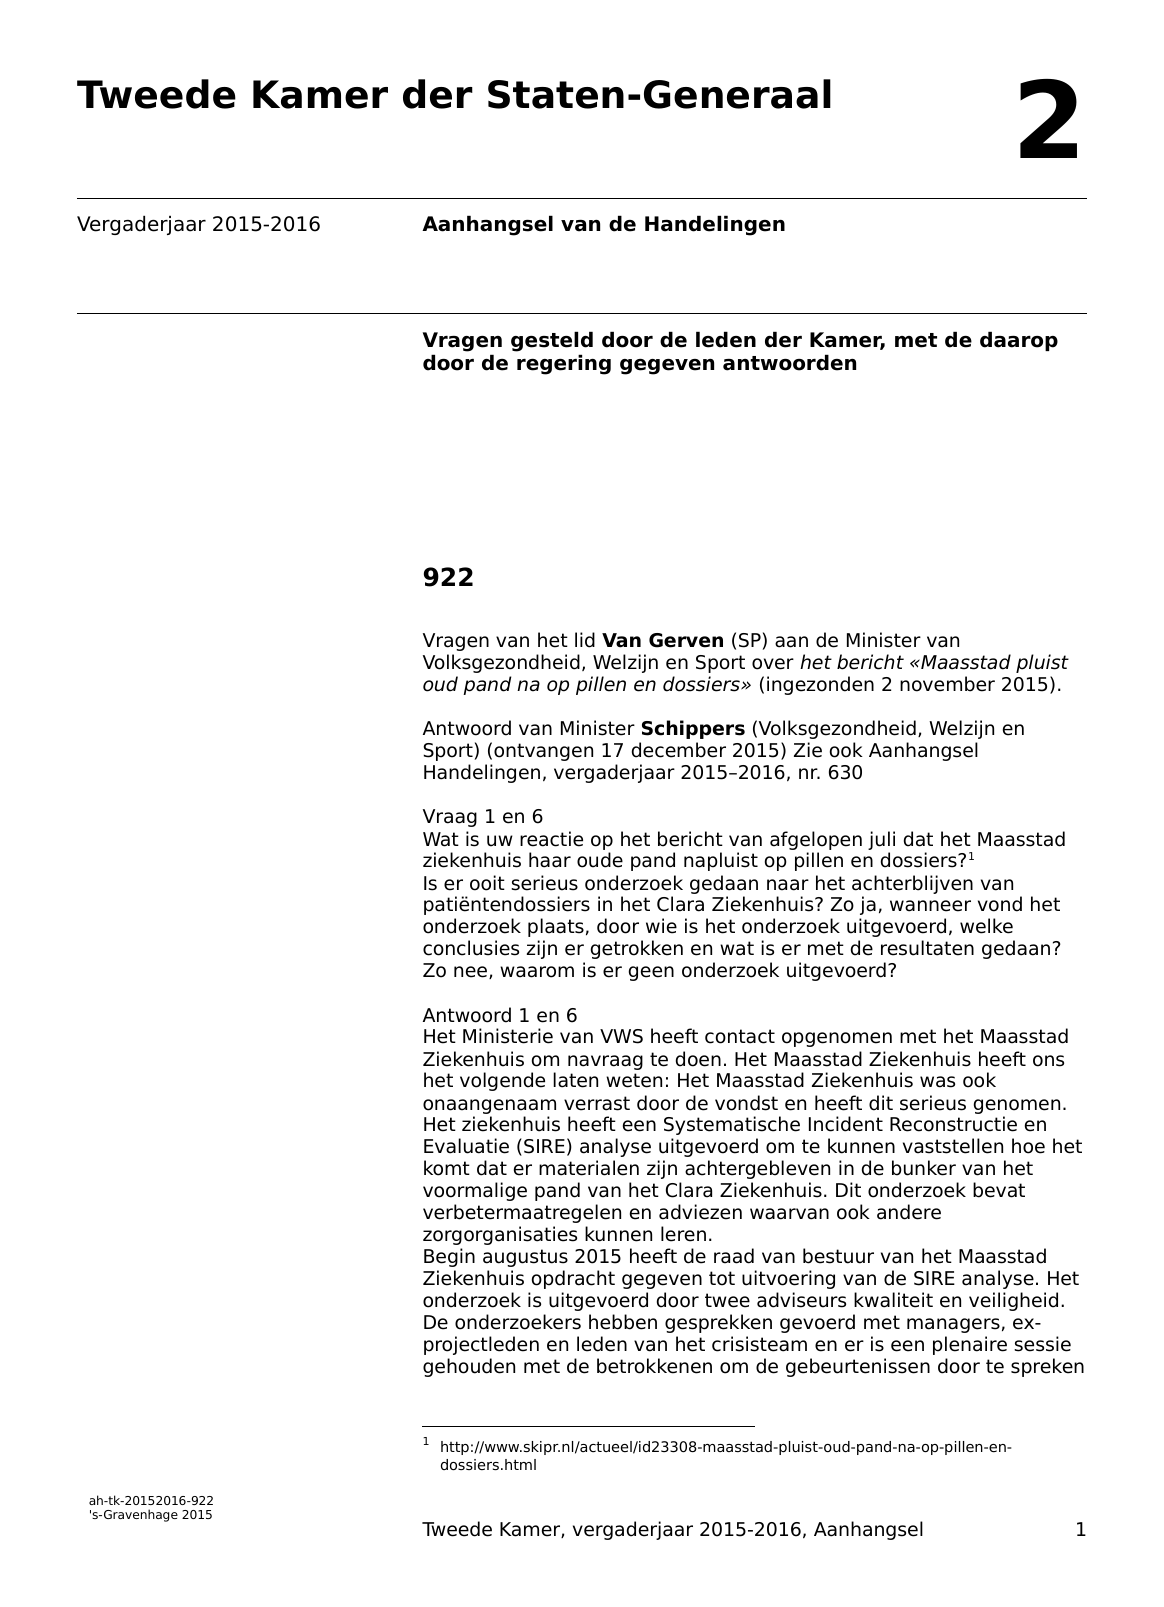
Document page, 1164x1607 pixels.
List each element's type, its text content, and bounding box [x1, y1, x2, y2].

table_header 2 [886, 59, 1087, 198]
table_cell Vergaderjaar 2015-2016 [77, 199, 422, 313]
text http://www.skipr.nl/actueel/id23308-maasstad-pluist-oud-pand-na-op-pillen-en-dossiers.html [422, 1435, 1087, 1474]
table_cell Vragen gesteld door de leden der Kamer, met de daarop door de regering gegeven antwoorden [422, 314, 1087, 375]
text ah-tk-20152016-922 [88, 1494, 323, 1508]
text Wat is uw reactie op het bericht van afgelopen juli dat het Maasstad ziekenhuis haar oude pand napluist op pillen en dossiers? [422, 828, 1087, 872]
text Is er ooit serieus onderzoek gedaan naar het achterblijven van patiëntendossiers in het Clara Ziekenhuis? Zo ja, wanneer vond het onderzoek plaats, door wie is het onderzoek uitgevoerd, welke conclusies zijn er getrokken en wat is er met de resultaten gedaan? Zo nee, waarom is er geen onderzoek uitgevoerd? [422, 872, 1087, 982]
text 922 [422, 563, 1087, 592]
text Antwoord van Minister Schippers (Volksgezondheid, Welzijn en Sport) (ontvangen 17 december 2015) Zie ook Aanhangsel Handelingen, vergaderjaar 2015–2016, nr. 630 [422, 718, 1087, 784]
text Het Ministerie van VWS heeft contact opgenomen met het Maasstad Ziekenhuis om navraag te doen. Het Maasstad Ziekenhuis heeft ons het volgende laten weten: Het Maasstad Ziekenhuis was ook onaangenaam verrast door de vondst en heeft dit serieus genomen. Het ziekenhuis heeft een Systematische Incident Reconstructie en Evaluatie (SIRE) analyse uitgevoerd om te kunnen vaststellen hoe het komt dat er materialen zijn achtergebleven in de bunker van het voormalige pand van het Clara Ziekenhuis. Dit onderzoek bevat verbetermaatregelen en adviezen waarvan ook andere zorgorganisaties kunnen leren. [422, 1026, 1087, 1246]
text Vragen van het lid Van Gerven (SP) aan de Minister van Volksgezondheid, Welzijn en Sport over het bericht «Maasstad pluist oud pand na op pillen en dossiers» (ingezonden 2 november 2015). [422, 630, 1087, 696]
text Vraag 1 en 6 [422, 806, 1087, 828]
table_cell Aanhangsel van de Handelingen [422, 199, 1087, 313]
text 's-Gravenhage 2015 [88, 1508, 323, 1522]
table_cell [77, 314, 422, 375]
text Antwoord 1 en 6 [422, 1004, 1087, 1026]
table_header Tweede Kamer der Staten-Generaal [77, 59, 886, 198]
text Begin augustus 2015 heeft de raad van bestuur van het Maasstad Ziekenhuis opdracht gegeven tot uitvoering van de SIRE analyse. Het onderzoek is uitgevoerd door twee adviseurs kwaliteit en veiligheid. De onderzoekers hebben gesprekken gevoerd met managers, ex-projectleden en leden van het crisisteam en er is een plenaire sessie gehouden met de betrokkenen om de gebeurtenissen door te spreken [422, 1246, 1087, 1378]
